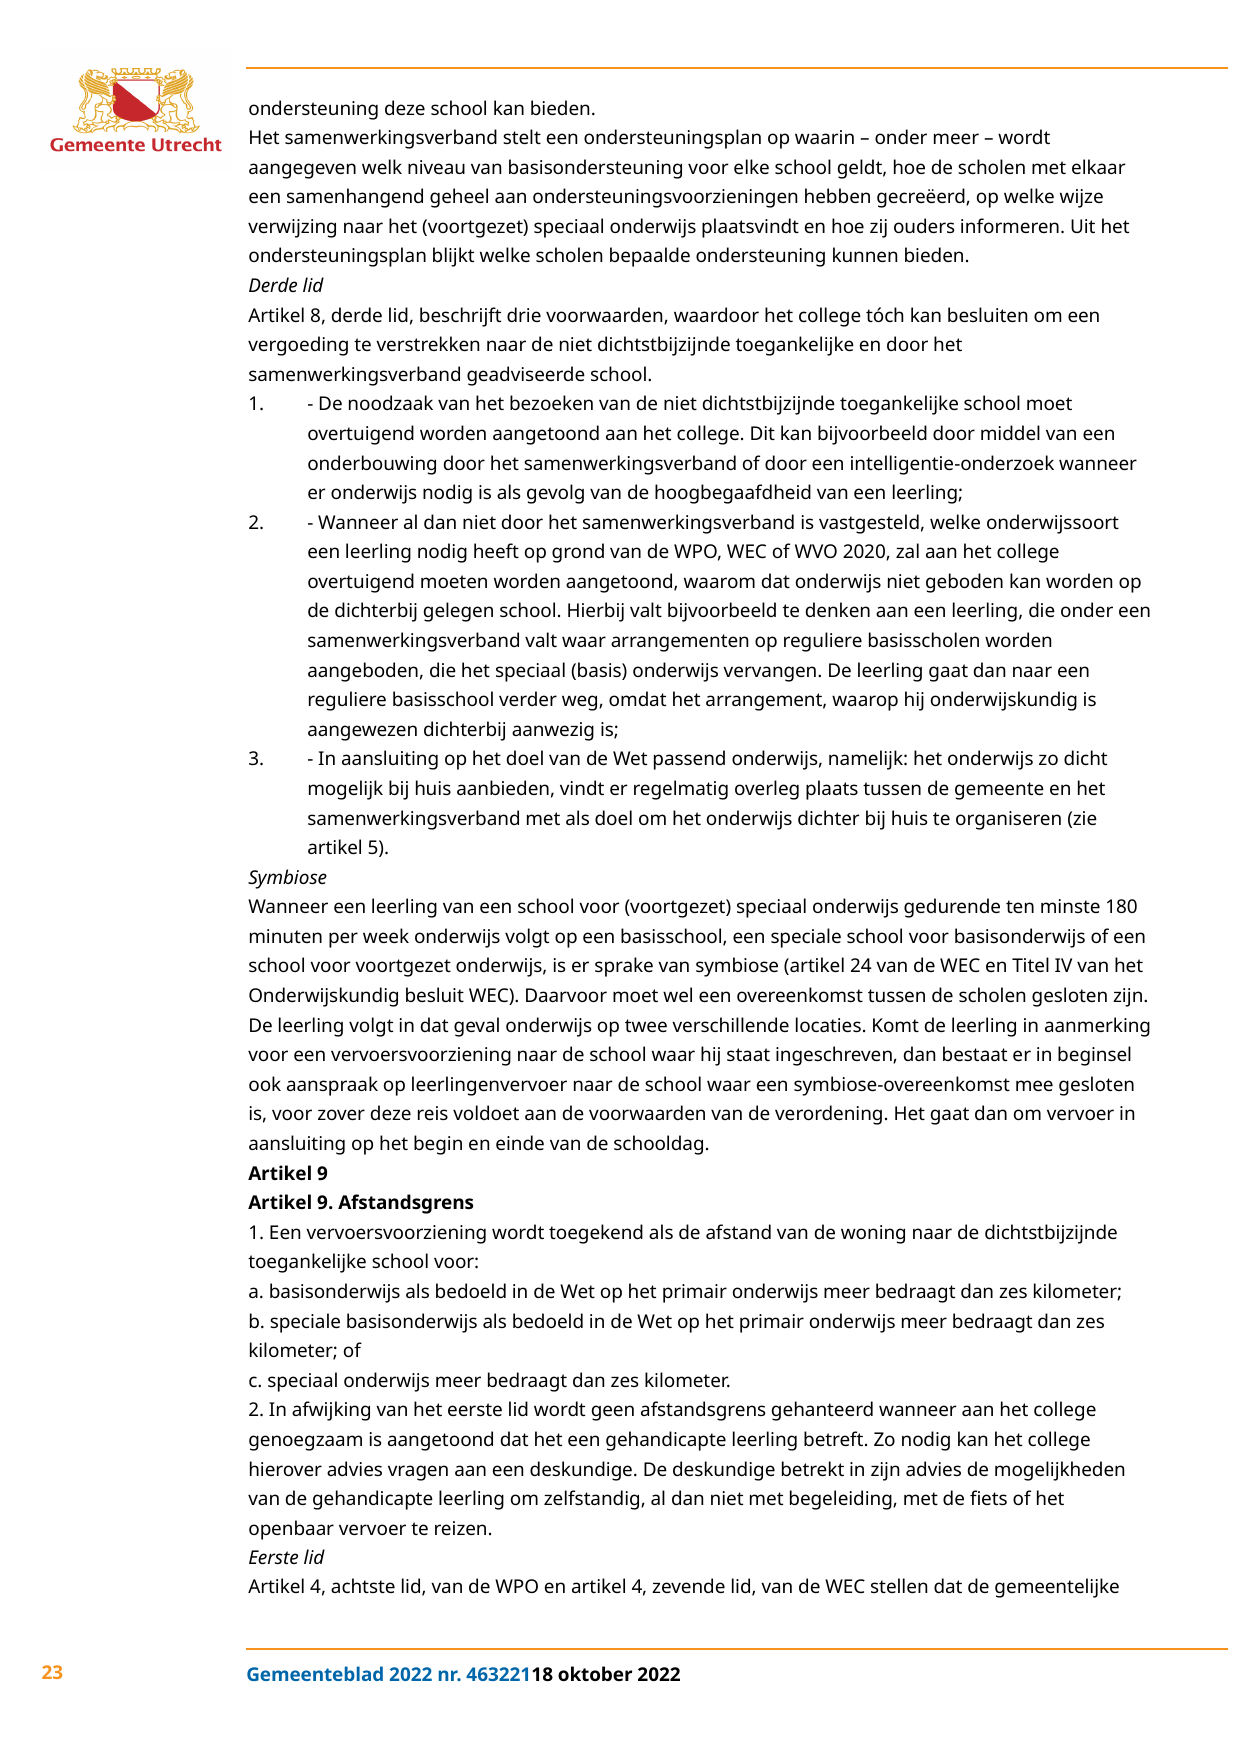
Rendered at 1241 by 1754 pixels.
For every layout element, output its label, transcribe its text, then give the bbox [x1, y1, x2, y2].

table_header Artikel 9. Afstandsgrens 1. Een vervoersvoorziening wordt toegekend als de afstand van de woning naar de dichtstbijzijnde toegankelijke school voor: a. basisonderwijs als bedoeld in de Wet op het primair onderwijs meer bedraagt dan zes kilometer; b. speciale basisonderwijs als bedoeld in de Wet op het primair onderwijs meer bedraagt dan zes kilometer; of c. speciaal onderwijs meer bedraagt dan zes kilometer. 2. In afwijking van het eerste lid wordt geen afstandsgrens gehanteerd wanneer aan het college genoegzaam is aangetoond dat het een gehandicapte leerling betreft. Zo nodig kan het college hierover advies vragen aan een deskundige. De deskundige betrekt in zijn advies de mogelijkheden van de gehandicapte leerling om zelfstandig, al dan niet met begeleiding, met de fiets of het openbaar vervoer te reizen. [248, 1190, 1152, 1541]
list - Wanneer al dan niet door het samenwerkingsverband is vastgesteld, welke onderwijssoort een leerling nodig heeft op grond van de WPO, WEC of WVO 2020, zal aan het college overtuigend moeten worden aangetoond, waarom dat onderwijs niet geboden kan worden op de dichterbij gelegen school. Hierbij valt bijvoorbeeld te denken aan een leerling, die onder een samenwerkingsverband valt waar arrangementen op reguliere basisscholen worden aangeboden, die het speciaal (basis) onderwijs vervangen. De leerling gaat dan naar een reguliere basisschool verder weg, omdat het arrangement, waarop hij onderwijskundig is aangewezen dichterbij aanwezig is; [248, 509, 1152, 742]
text Symbiose [248, 864, 1152, 890]
text Het samenwerkingsverband stelt een ondersteuningsplan op waarin – onder meer – wordt aangegeven welk niveau van basisondersteuning voor elke school geldt, hoe de scholen met elkaar een samenhangend geheel aan ondersteuningsvoorzieningen hebben gecreëerd, op welke wijze verwijzing naar het (voortgezet) speciaal onderwijs plaatsvindt en hoe zij ouders informeren. Uit het ondersteuningsplan blijkt welke scholen bepaalde ondersteuning kunnen bieden. [248, 124, 1152, 268]
text Wanneer een leerling van een school voor (voortgezet) speciaal onderwijs gedurende ten minste 180 minuten per week onderwijs volgt op een basisschool, een speciale school voor basisonderwijs of een school voor voortgezet onderwijs, is er sprake van symbiose (artikel 24 van de WEC en Titel IV van het Onderwijskundig besluit WEC). Daarvoor moet wel een overeenkomst tussen de scholen gesloten zijn. De leerling volgt in dat geval onderwijs op twee verschillende locaties. Komt de leerling in aanmerking voor een vervoersvoorziening naar de school waar hij staat ingeschreven, dan bestaat er in beginsel ook aanspraak op leerlingenvervoer naar de school waar een symbiose-overeenkomst mee gesloten is, voor zover deze reis voldoet aan de voorwaarden van de verordening. Het gaat dan om vervoer in aansluiting op het begin en einde van de schooldag. [248, 893, 1152, 1156]
text ondersteuning deze school kan bieden. [248, 95, 1152, 121]
list - In aansluiting op het doel van de Wet passend onderwijs, namelijk: het onderwijs zo dicht mogelijk bij huis aanbieden, vindt er regelmatig overleg plaats tussen de gemeente en het samenwerkingsverband met als doel om het onderwijs dichter bij huis te organiseren (zie artikel 5). [248, 746, 1152, 860]
picture [41, 47, 231, 172]
text Artikel 8, derde lid, beschrijft drie voorwaarden, waardoor het college tóch kan besluiten om een vergoeding te verstrekken naar de niet dichtstbijzijnde toegankelijke en door het samenwerkingsverband geadviseerde school. [248, 302, 1152, 387]
text Artikel 9 [248, 1160, 1152, 1186]
list - De noodzaak van het bezoeken van de niet dichtstbijzijnde toegankelijke school moet overtuigend worden aangetoond aan het college. Dit kan bijvoorbeeld door middel van een onderbouwing door het samenwerkingsverband of door een intelligentie-onderzoek wanneer er onderwijs nodig is als gevolg van de hoogbegaafdheid van een leerling; [248, 391, 1152, 505]
text Eerste lid [248, 1544, 1152, 1569]
text Derde lid [248, 272, 1152, 298]
text Artikel 4, achtste lid, van de WPO en artikel 4, zevende lid, van de WEC stellen dat de gemeentelijke [248, 1573, 1152, 1599]
